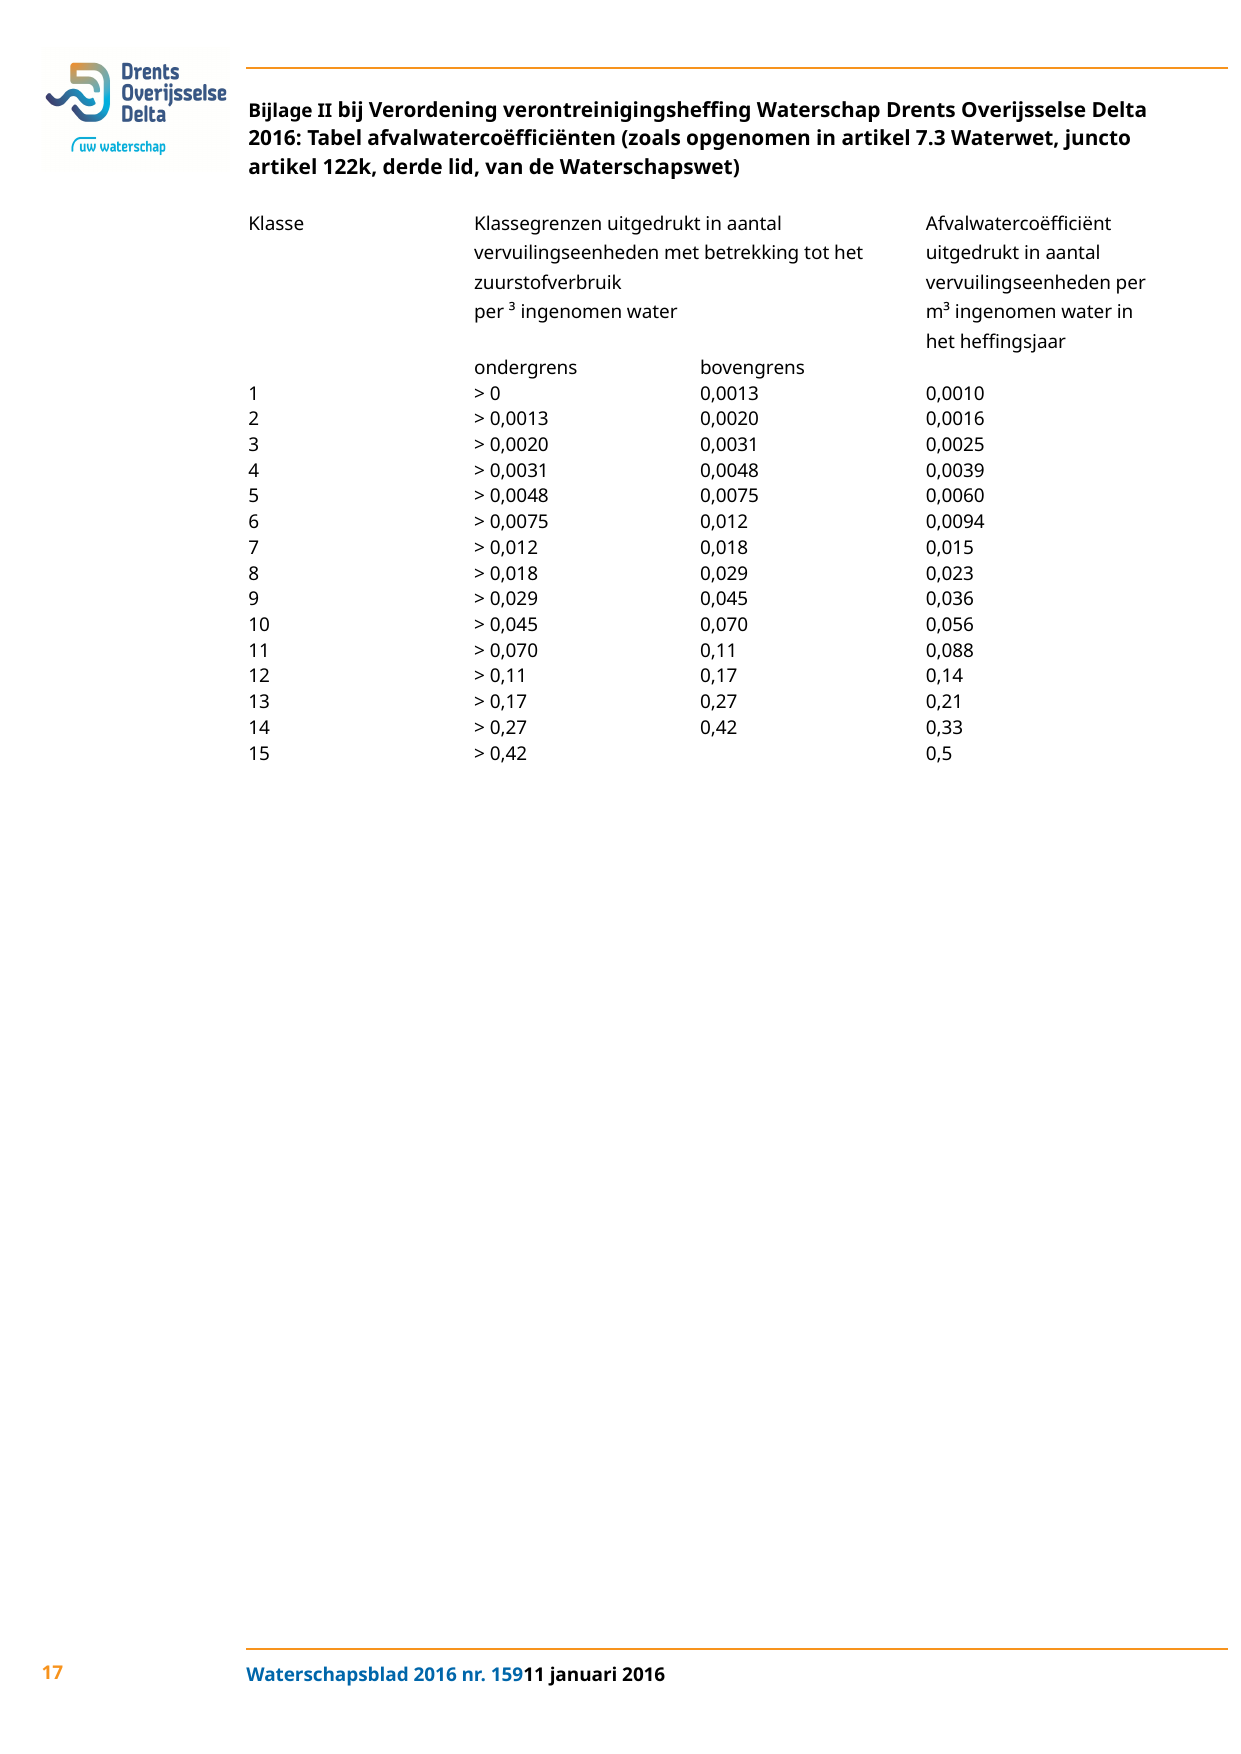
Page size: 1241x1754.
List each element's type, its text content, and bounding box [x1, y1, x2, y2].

table_cell 0,0016 [926, 405, 1152, 431]
table_cell 15 [248, 740, 474, 766]
table_cell 5 [248, 483, 474, 508]
table_cell > 0,11 [474, 663, 700, 688]
table_cell 0,11 [700, 637, 926, 663]
table_cell 0,0020 [700, 405, 926, 431]
table_cell > 0,0048 [474, 483, 700, 508]
table_header Klasse [248, 210, 474, 354]
table_cell 0,070 [700, 611, 926, 637]
table_cell > 0,42 [474, 740, 700, 766]
table_cell 0,5 [926, 740, 1152, 766]
text Bijlage II bij Verordening verontreinigingsheffing Waterschap Drents Overijsselse Delta 2016: Tabel afvalwatercoëfficiënten (zoals opgenomen in artikel 7.3 Waterwet, juncto artikel 122k, derde lid, van de Waterschapswet) [248, 95, 1152, 180]
table_cell 11 [248, 637, 474, 663]
table_cell > 0,0075 [474, 508, 700, 534]
table_cell 0,17 [700, 663, 926, 688]
table_cell 4 [248, 457, 474, 483]
table_cell 0,0010 [926, 380, 1152, 405]
table_cell > 0,045 [474, 611, 700, 637]
table_cell bovengrens [700, 354, 926, 380]
table_cell 0,029 [700, 560, 926, 586]
table_cell 0,0075 [700, 483, 926, 508]
table_cell > 0,018 [474, 560, 700, 586]
table_cell 1 [248, 380, 474, 405]
table_cell > 0 [474, 380, 700, 405]
table_cell 0,018 [700, 534, 926, 560]
table_header Klassegrenzen uitgedrukt in aantal vervuilingseenheden met betrekking tot het zuurstofverbruik per ³ ingenomen water [474, 210, 926, 354]
table_cell 0,42 [700, 714, 926, 740]
table_cell 0,056 [926, 611, 1152, 637]
table_cell 9 [248, 586, 474, 611]
table_cell 0,012 [700, 508, 926, 534]
table_cell > 0,17 [474, 689, 700, 714]
table_cell 0,21 [926, 689, 1152, 714]
table_cell 8 [248, 560, 474, 586]
table_cell ondergrens [474, 354, 700, 380]
table_cell 0,14 [926, 663, 1152, 688]
table_cell 10 [248, 611, 474, 637]
table_cell > 0,27 [474, 714, 700, 740]
table_cell 7 [248, 534, 474, 560]
table_cell 2 [248, 405, 474, 431]
table_cell [700, 740, 926, 766]
table_cell 13 [248, 689, 474, 714]
table_cell 0,0094 [926, 508, 1152, 534]
table_cell 0,045 [700, 586, 926, 611]
table_header Afvalwatercoëfficiënt uitgedrukt in aantal vervuilingseenheden per m³ ingenomen water in het heffingsjaar [926, 210, 1152, 354]
table_cell 0,33 [926, 714, 1152, 740]
table_cell 3 [248, 431, 474, 457]
table_cell > 0,0020 [474, 431, 700, 457]
picture [41, 47, 231, 172]
table_cell 14 [248, 714, 474, 740]
table_cell 0,036 [926, 586, 1152, 611]
table_cell 0,0013 [700, 380, 926, 405]
table_cell [248, 354, 474, 380]
table_cell 0,015 [926, 534, 1152, 560]
table_cell 12 [248, 663, 474, 688]
table_cell [926, 354, 1152, 380]
table_cell > 0,029 [474, 586, 700, 611]
table_cell 0,0060 [926, 483, 1152, 508]
table_cell 0,0048 [700, 457, 926, 483]
table_cell 0,0025 [926, 431, 1152, 457]
table_cell > 0,0031 [474, 457, 700, 483]
table_cell > 0,070 [474, 637, 700, 663]
table_cell 0,27 [700, 689, 926, 714]
table_cell 0,023 [926, 560, 1152, 586]
table_cell 6 [248, 508, 474, 534]
table_cell 0,0039 [926, 457, 1152, 483]
table_cell 0,0031 [700, 431, 926, 457]
table_cell 0,088 [926, 637, 1152, 663]
table_cell > 0,0013 [474, 405, 700, 431]
table_cell > 0,012 [474, 534, 700, 560]
